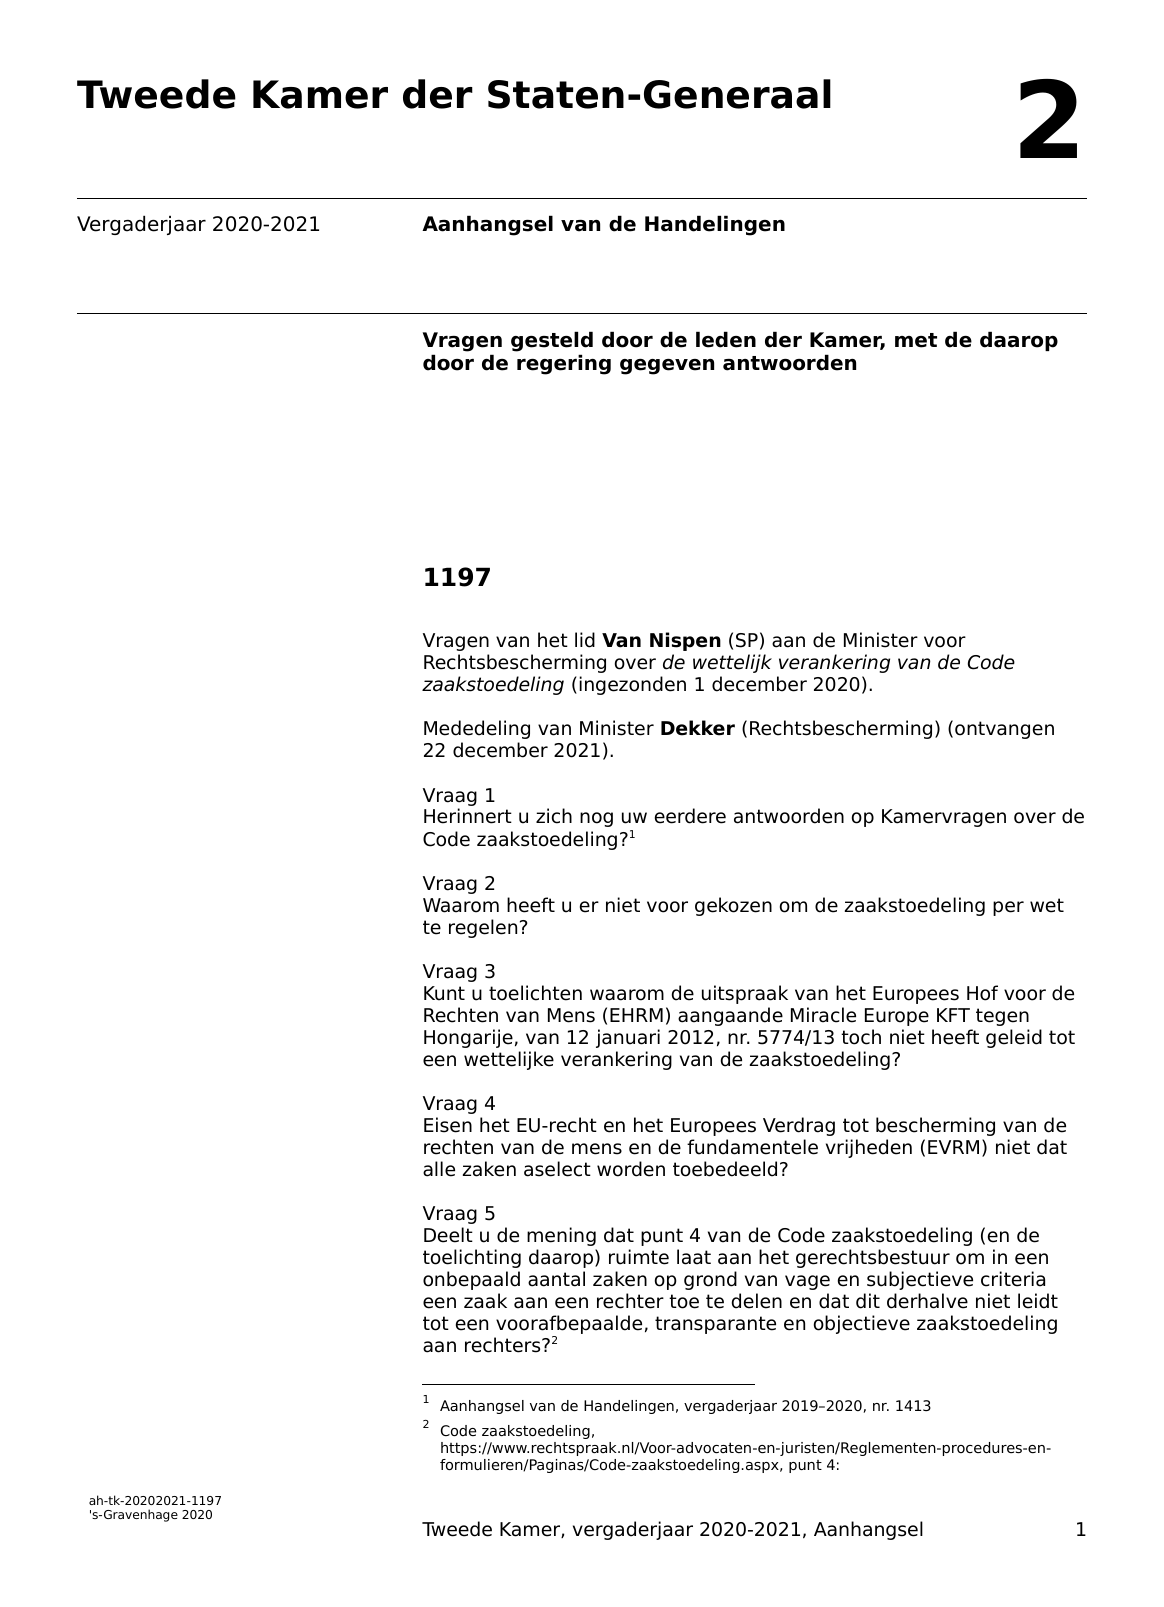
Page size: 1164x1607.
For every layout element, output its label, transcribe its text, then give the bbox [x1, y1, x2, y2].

text Herinnert u zich nog uw eerdere antwoorden op Kamervragen over de Code zaakstoedeling? [422, 806, 1087, 850]
table_cell Vergaderjaar 2020-2021 [77, 199, 422, 313]
text Deelt u de mening dat punt 4 van de Code zaakstoedeling (en de toelichting daarop) ruimte laat aan het gerechtsbestuur om in een onbepaald aantal zaken op grond van vage en subjectieve criteria een zaak aan een rechter toe te delen en dat dit derhalve niet leidt tot een voorafbepaalde, transparante en objectieve zaakstoedeling aan rechters? [422, 1225, 1087, 1357]
text Eisen het EU-recht en het Europees Verdrag tot bescherming van de rechten van de mens en de fundamentele vrijheden (EVRM) niet dat alle zaken aselect worden toebedeeld? [422, 1115, 1087, 1181]
text Vraag 1 [422, 784, 1087, 806]
text Vraag 4 [422, 1093, 1087, 1115]
text Vraag 2 [422, 873, 1087, 894]
text Aanhangsel van de Handelingen, vergaderjaar 2019–2020, nr. 1413 [422, 1393, 1087, 1416]
text Vraag 5 [422, 1203, 1087, 1225]
text ah-tk-20202021-1197 [88, 1494, 323, 1508]
table_cell Vragen gesteld door de leden der Kamer, met de daarop door de regering gegeven antwoorden [422, 314, 1087, 375]
text 1197 [422, 563, 1087, 592]
text Waarom heeft u er niet voor gekozen om de zaakstoedeling per wet te regelen? [422, 894, 1087, 938]
text Vraag 3 [422, 961, 1087, 983]
text Vragen van het lid Van Nispen (SP) aan de Minister voor Rechtsbescherming over de wettelijk verankering van de Code zaakstoedeling (ingezonden 1 december 2020). [422, 630, 1087, 696]
text Code zaakstoedeling, https://www.rechtspraak.nl/Voor-advocaten-en-juristen/Reglementen-procedures-en-formulieren/Paginas/Code-zaakstoedeling.aspx, punt 4: [422, 1418, 1087, 1474]
table_header Tweede Kamer der Staten-Generaal [77, 59, 886, 198]
table_cell [77, 314, 422, 375]
text Mededeling van Minister Dekker (Rechtsbescherming) (ontvangen 22 december 2021). [422, 718, 1087, 762]
table_header 2 [886, 59, 1087, 198]
text 's-Gravenhage 2020 [88, 1508, 323, 1522]
table_cell Aanhangsel van de Handelingen [422, 199, 1087, 313]
text Kunt u toelichten waarom de uitspraak van het Europees Hof voor de Rechten van Mens (EHRM) aangaande Miracle Europe KFT tegen Hongarije, van 12 januari 2012, nr. 5774/13 toch niet heeft geleid tot een wettelijke verankering van de zaakstoedeling? [422, 983, 1087, 1071]
